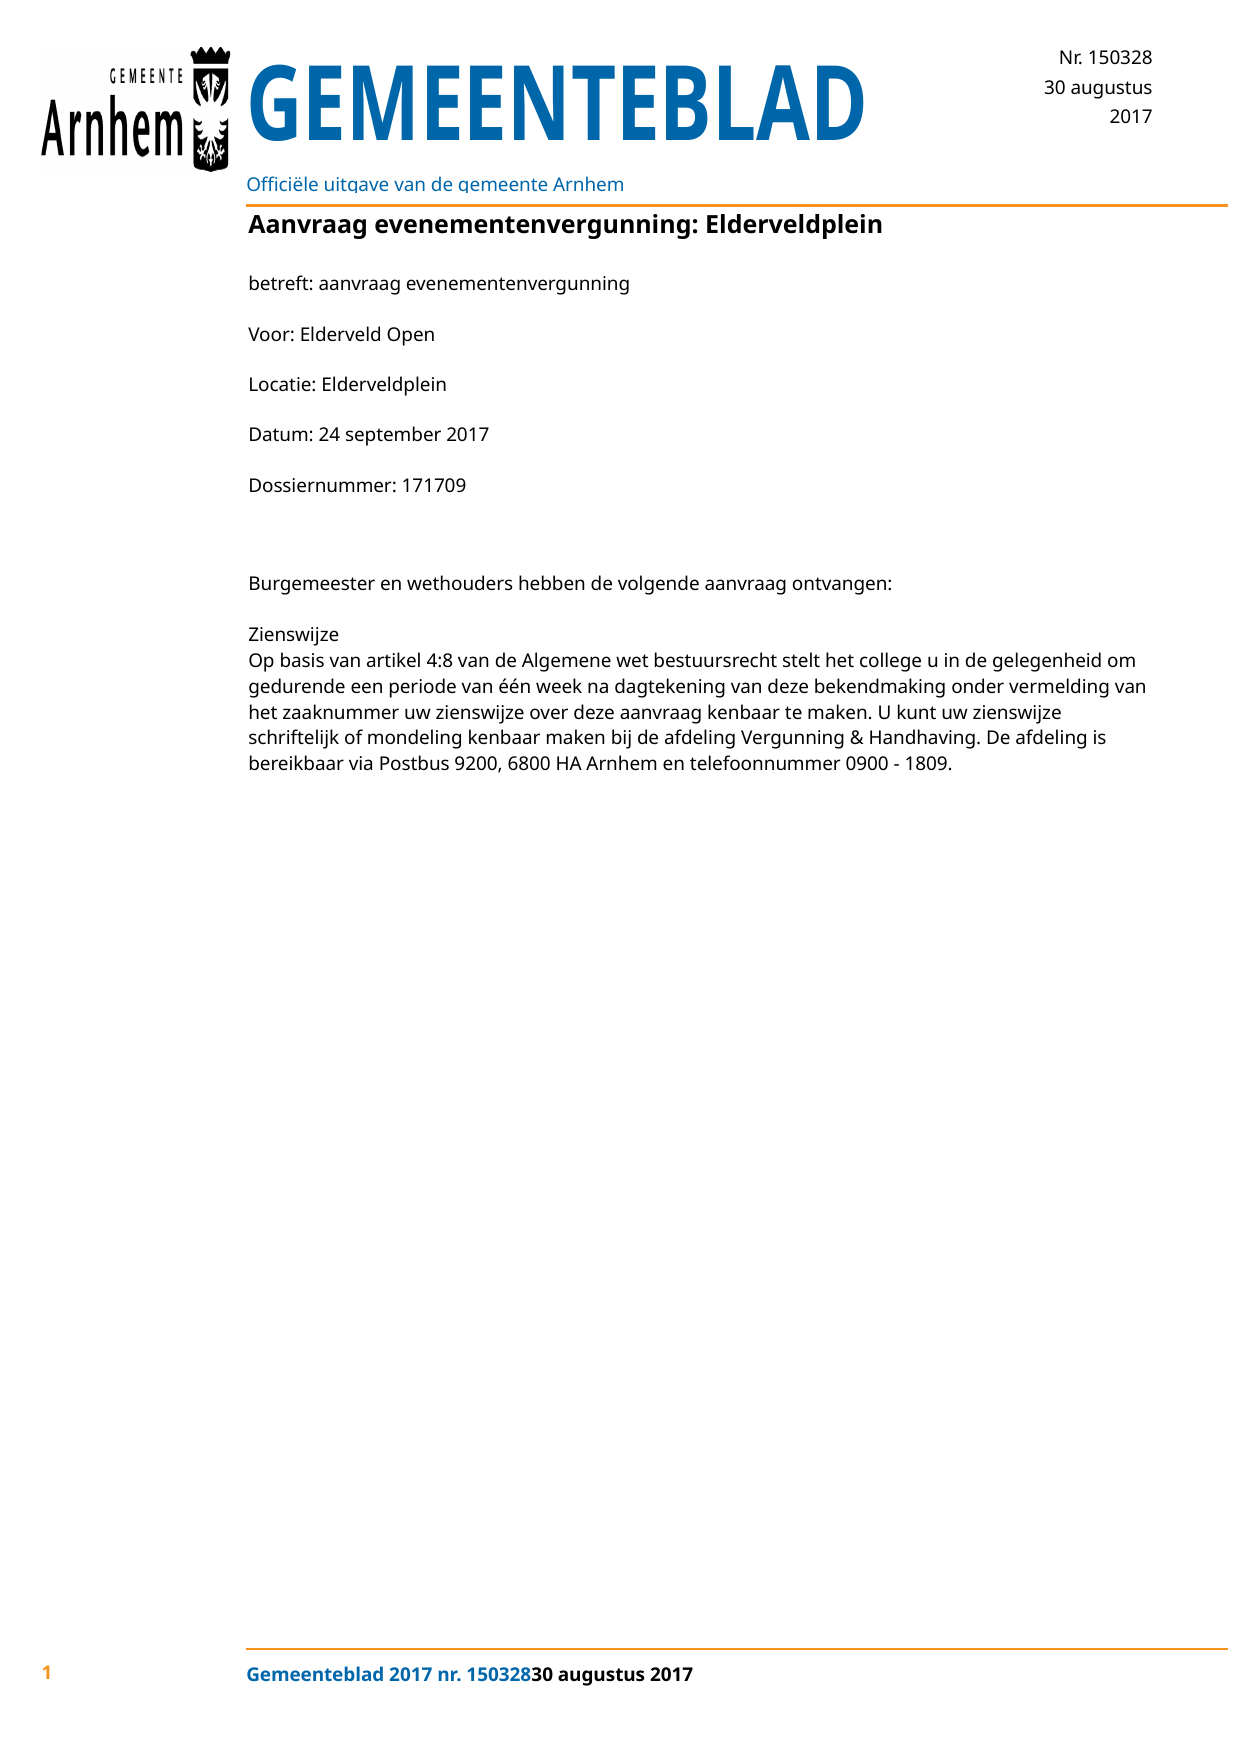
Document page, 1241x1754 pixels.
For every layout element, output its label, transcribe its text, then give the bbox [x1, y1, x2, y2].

picture [41, 47, 231, 172]
text Burgemeester en wethouders hebben de volgende aanvraag ontvangen: [248, 570, 1152, 596]
text Dossiernummer: 171709 [248, 472, 1152, 498]
text Locatie: Elderveldplein [248, 371, 1152, 397]
text Zienswijze [248, 622, 1152, 647]
text Datum: 24 september 2017 [248, 422, 1152, 447]
text Voor: Elderveld Open [248, 321, 1152, 346]
text Aanvraag evenementenvergunning: Elderveldplein [248, 207, 1152, 241]
text Op basis van artikel 4:8 van de Algemene wet bestuursrecht stelt het college u in de gelegenheid om gedurende een periode van één week na dagtekening van deze bekendmaking onder vermelding van het zaaknummer uw zienswijze over deze aanvraag kenbaar te maken. U kunt uw zienswijze schriftelijk of mondeling kenbaar maken bij de afdeling Vergunning & Handhaving. De afdeling is bereikbaar via Postbus 9200, 6800 HA Arnhem en telefoonnummer 0900 - 1809. [248, 647, 1152, 776]
text betreft: aanvraag evenementenvergunning [248, 270, 1152, 296]
